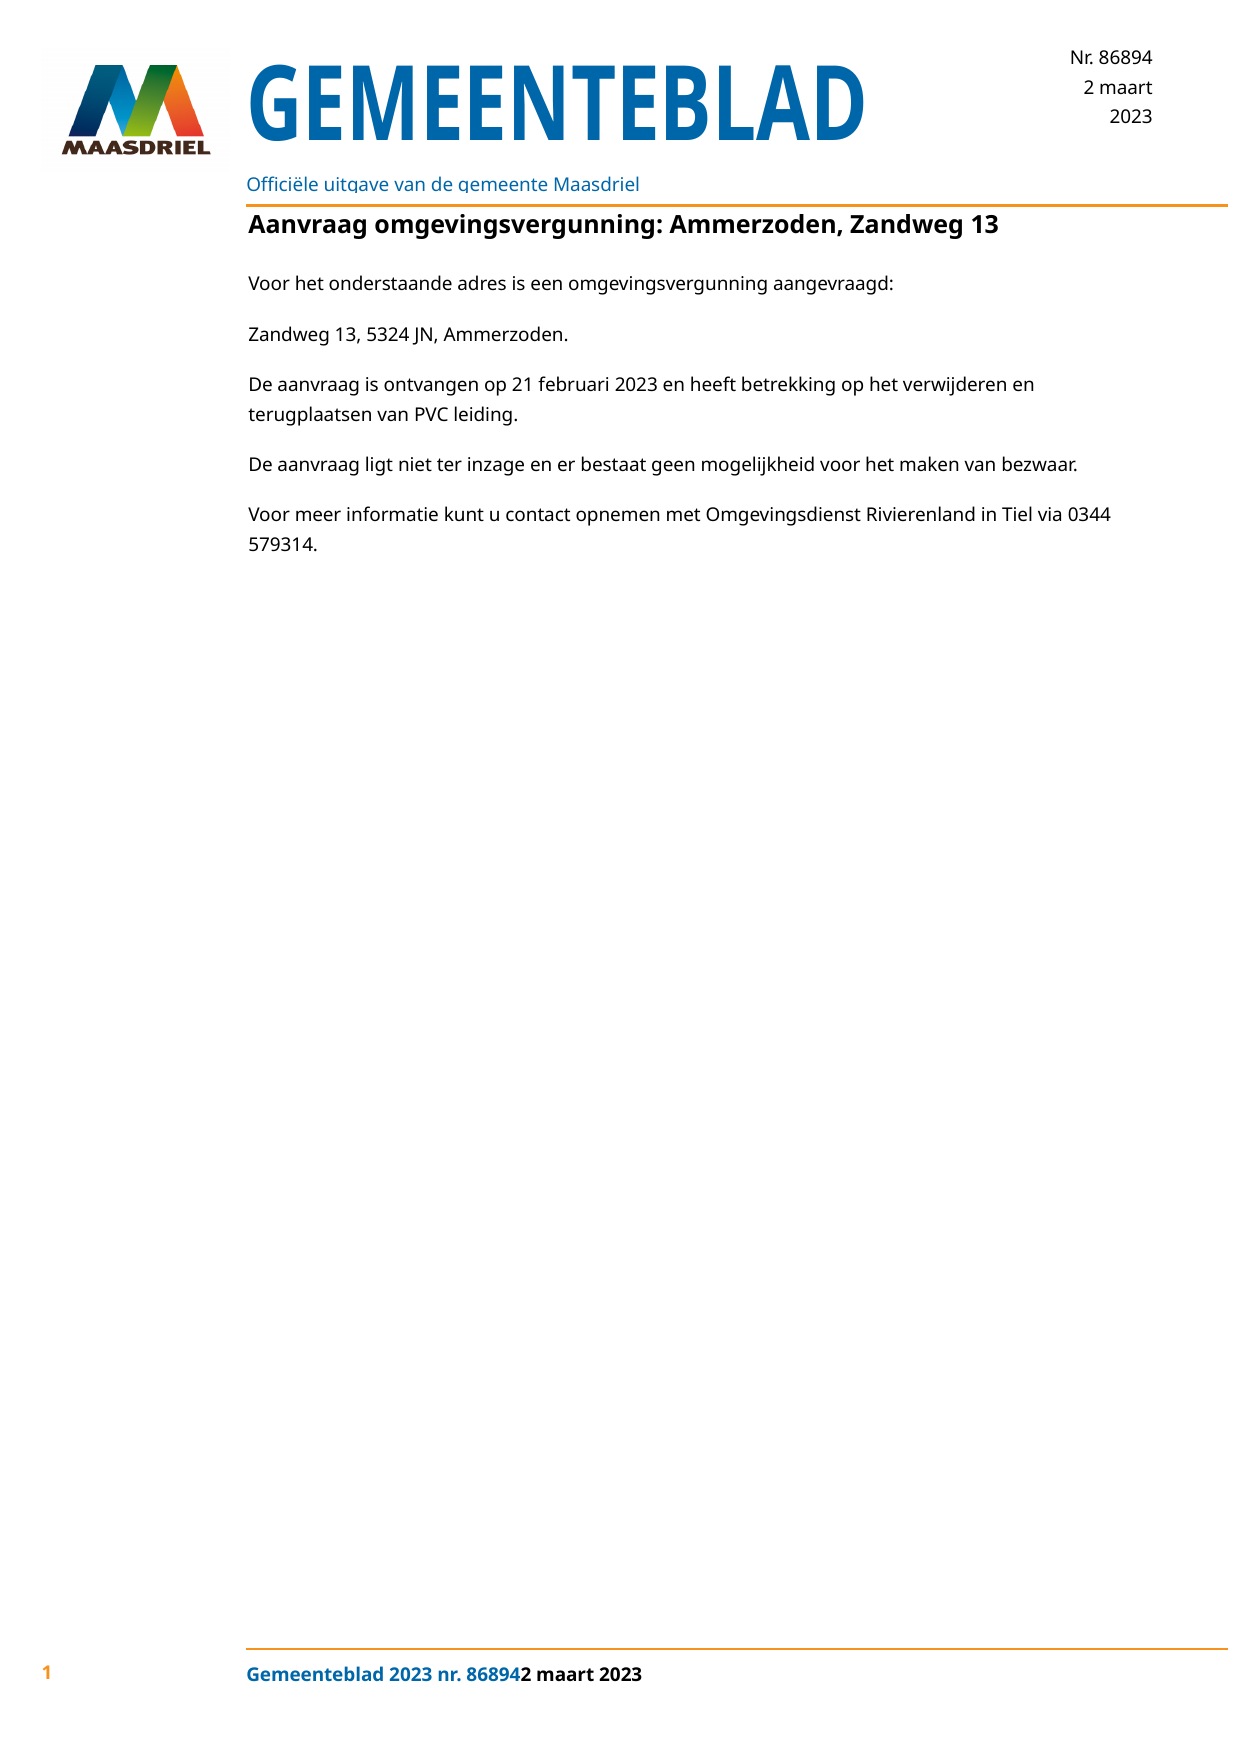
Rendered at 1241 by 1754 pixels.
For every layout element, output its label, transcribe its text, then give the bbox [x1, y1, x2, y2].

text Zandweg 13, 5324 JN, Ammerzoden. [248, 321, 1152, 346]
text De aanvraag ligt niet ter inzage en er bestaat geen mogelijkheid voor het maken van bezwaar. [248, 451, 1152, 477]
text De aanvraag is ontvangen op 21 februari 2023 en heeft betrekking op het verwijderen en terugplaatsen van PVC leiding. [248, 371, 1152, 426]
text Voor meer informatie kunt u contact opnemen met Omgevingsdienst Rivierenland in Tiel via 0344 579314. [248, 502, 1152, 557]
text Voor het onderstaande adres is een omgevingsvergunning aangevraagd: [248, 270, 1152, 296]
picture [41, 47, 231, 172]
text Aanvraag omgevingsvergunning: Ammerzoden, Zandweg 13 [248, 207, 1152, 241]
